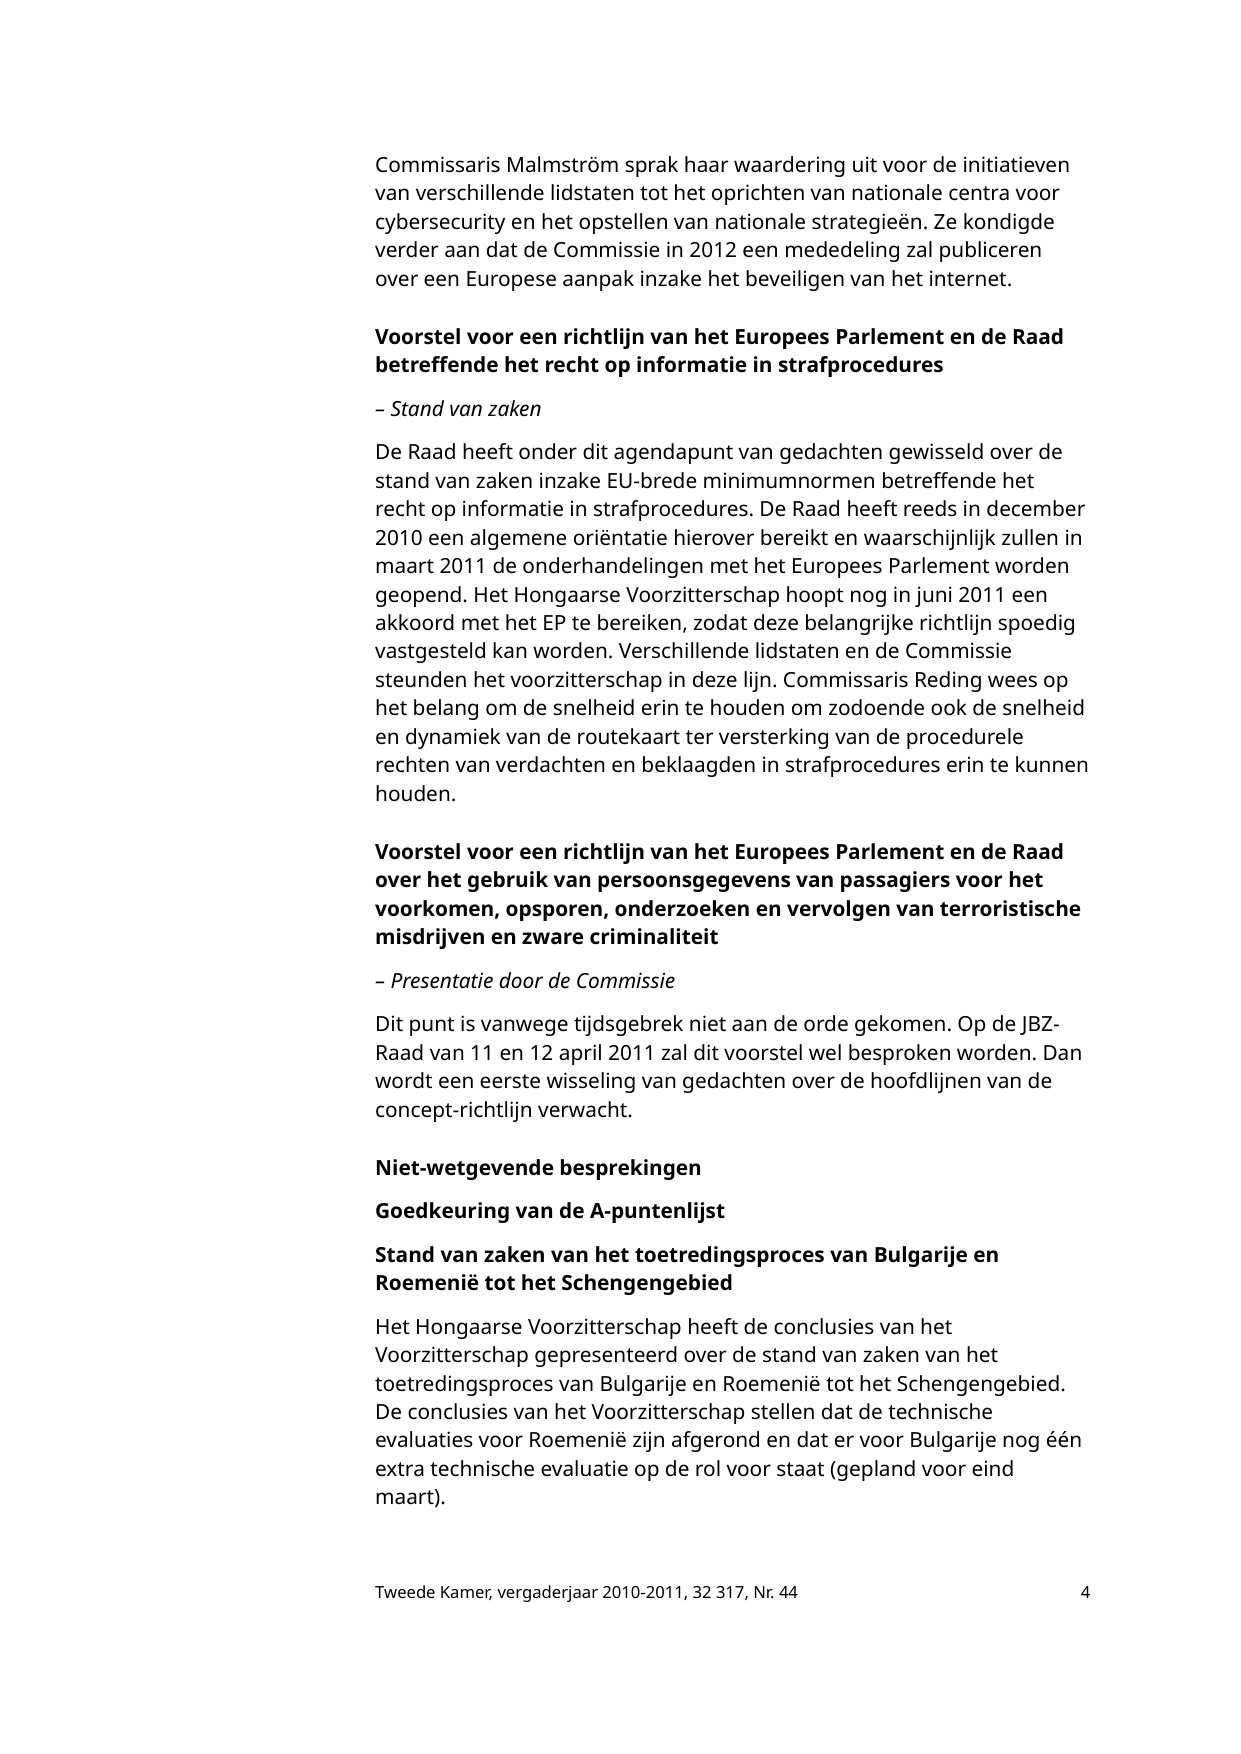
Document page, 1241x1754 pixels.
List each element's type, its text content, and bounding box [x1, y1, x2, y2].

text Voorstel voor een richtlijn van het Europees Parlement en de Raad over het gebruik van persoonsgegevens van passagiers voor het voorkomen, opsporen, onderzoeken en vervolgen van terroristische misdrijven en zware criminaliteit [375, 837, 1090, 951]
text – Presentatie door de Commissie [375, 966, 1090, 994]
text Goedkeuring van de A-puntenlijst [375, 1197, 1090, 1225]
text Dit punt is vanwege tijdsgebrek niet aan de orde gekomen. Op de JBZ-Raad van 11 en 12 april 2011 zal dit voorstel wel besproken worden. Dan wordt een eerste wisseling van gedachten over de hoofdlijnen van de concept-richtlijn verwacht. [375, 1009, 1090, 1123]
text Het Hongaarse Voorzitterschap heeft de conclusies van het Voorzitterschap gepresenteerd over de stand van zaken van het toetredingsproces van Bulgarije en Roemenië tot het Schengengebied. De conclusies van het Voorzitterschap stellen dat de technische evaluaties voor Roemenië zijn afgerond en dat er voor Bulgarije nog één extra technische evaluatie op de rol voor staat (gepland voor eind maart). [375, 1312, 1090, 1511]
text Voorstel voor een richtlijn van het Europees Parlement en de Raad betreffende het recht op informatie in strafprocedures [375, 322, 1090, 379]
text Commissaris Malmström sprak haar waardering uit voor de initiatieven van verschillende lidstaten tot het oprichten van nationale centra voor cybersecurity en het opstellen van nationale strategieën. Ze kondigde verder aan dat de Commissie in 2012 een mededeling zal publiceren over een Europese aanpak inzake het beveiligen van het internet. [375, 150, 1090, 292]
text Niet-wetgevende besprekingen [375, 1153, 1090, 1182]
text Stand van zaken van het toetredingsproces van Bulgarije en Roemenië tot het Schengengebied [375, 1240, 1090, 1297]
text De Raad heeft onder dit agendapunt van gedachten gewisseld over de stand van zaken inzake EU-brede minimumnormen betreffende het recht op informatie in strafprocedures. De Raad heeft reeds in december 2010 een algemene oriëntatie hierover bereikt en waarschijnlijk zullen in maart 2011 de onderhandelingen met het Europees Parlement worden geopend. Het Hongaarse Voorzitterschap hoopt nog in juni 2011 een akkoord met het EP te bereiken, zodat deze belangrijke richtlijn spoedig vastgesteld kan worden. Verschillende lidstaten en de Commissie steunden het voorzitterschap in deze lijn. Commissaris Reding wees op het belang om de snelheid erin te houden om zodoende ook de snelheid en dynamiek van de routekaart ter versterking van de procedurele rechten van verdachten en beklaagden in strafprocedures erin te kunnen houden. [375, 437, 1090, 807]
text – Stand van zaken [375, 394, 1090, 422]
